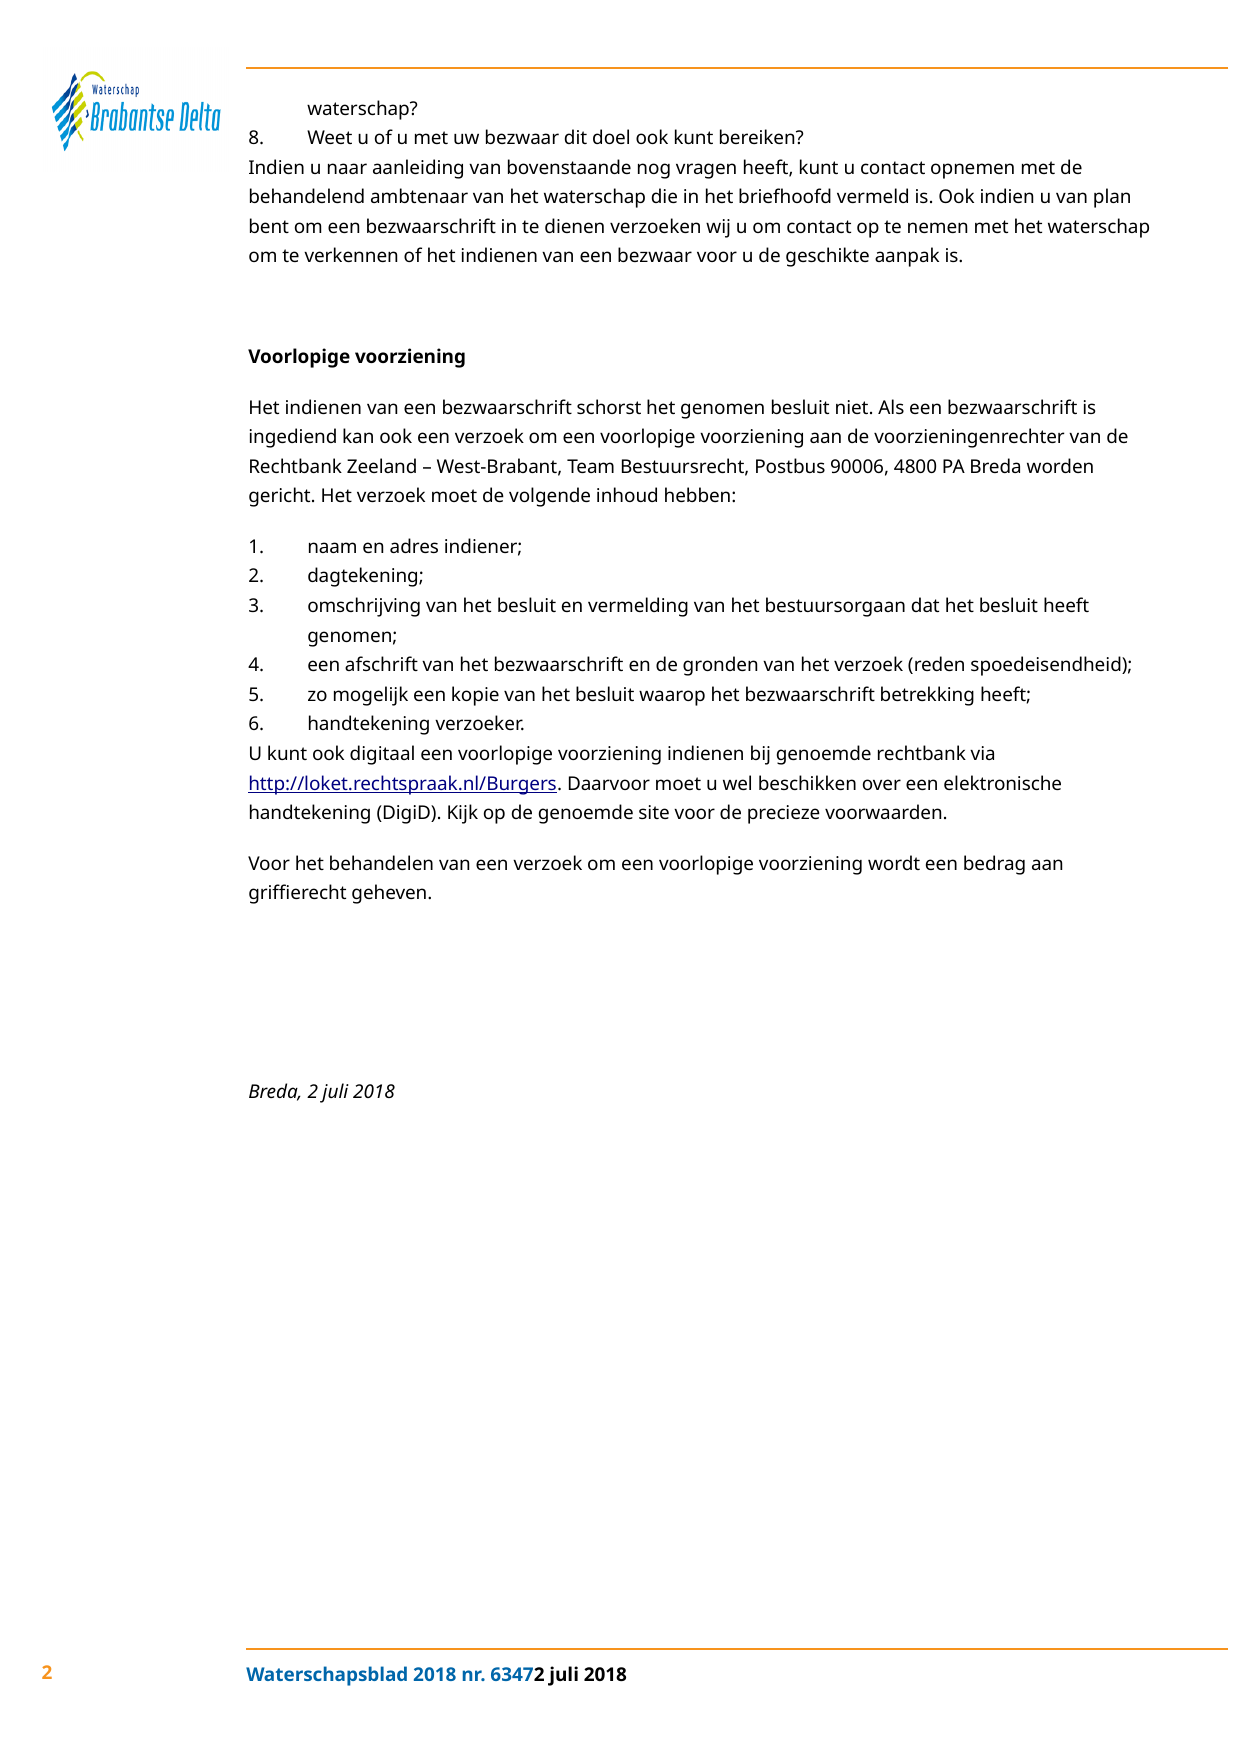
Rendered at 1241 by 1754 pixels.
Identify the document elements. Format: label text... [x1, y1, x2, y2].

list een afschrift van het bezwaarschrift en de gronden van het verzoek (reden spoedeisendheid); [248, 651, 1152, 677]
list Weet u of u met uw bezwaar dit doel ook kunt bereiken? [248, 124, 1152, 150]
text Breda, 2 juli 2018 [248, 1078, 1152, 1104]
text Het indienen van een bezwaarschrift schorst het genomen besluit niet. Als een bezwaarschrift is ingediend kan ook een verzoek om een voorlopige voorziening aan de voorzieningenrechter van de Rechtbank Zeeland – West-Brabant, Team Bestuursrecht, Postbus 90006, 4800 PA Breda worden gericht. Het verzoek moet de volgende inhoud hebben: [248, 394, 1152, 508]
list dagtekening; [248, 563, 1152, 588]
text Voor het behandelen van een verzoek om een voorlopige voorziening wordt een bedrag aan griffierecht geheven. [248, 850, 1152, 905]
list naam en adres indiener; [248, 533, 1152, 559]
picture [41, 47, 231, 172]
list handtekening verzoeker. [248, 711, 1152, 736]
list omschrijving van het besluit en vermelding van het bestuursorgaan dat het besluit heeft genomen; [248, 592, 1152, 648]
list waterschap? [248, 95, 1152, 121]
text Voorlopige voorziening [248, 343, 1152, 369]
text Indien u naar aanleiding van bovenstaande nog vragen heeft, kunt u contact opnemen met de behandelend ambtenaar van het waterschap die in het briefhoofd vermeld is. Ook indien u van plan bent om een bezwaarschrift in te dienen verzoeken wij u om contact op te nemen met het waterschap om te verkennen of het indienen van een bezwaar voor u de geschikte aanpak is. [248, 154, 1152, 268]
list zo mogelijk een kopie van het besluit waarop het bezwaarschrift betrekking heeft; [248, 681, 1152, 707]
text U kunt ook digitaal een voorlopige voorziening indienen bij genoemde rechtbank via http://loket.rechtspraak.nl/Burgers. Daarvoor moet u wel beschikken over een elektronische handtekening (DigiD). Kijk op de genoemde site voor de precieze voorwaarden. [248, 740, 1152, 825]
